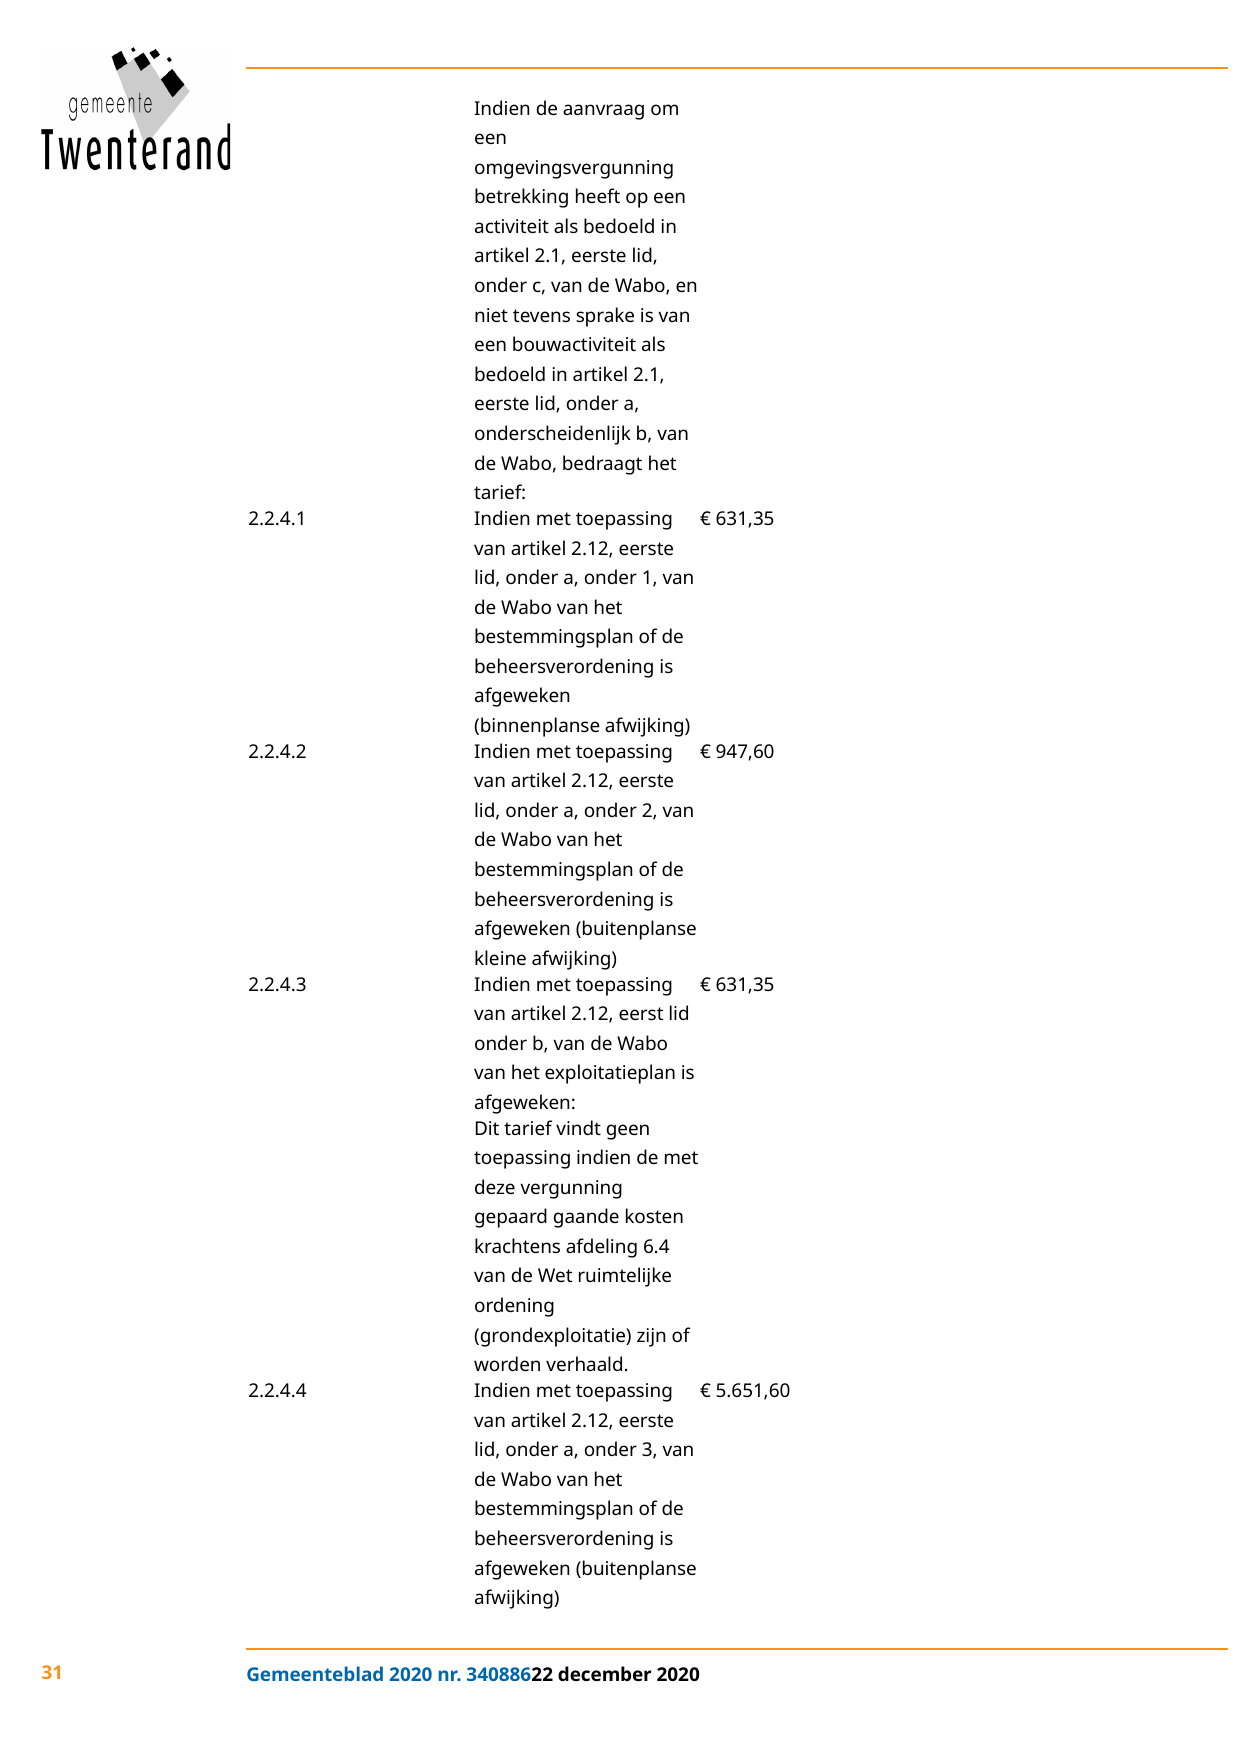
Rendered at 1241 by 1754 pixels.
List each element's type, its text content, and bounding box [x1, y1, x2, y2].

table_cell [248, 95, 474, 505]
table_cell 2.2.4.1 [248, 505, 474, 738]
picture [41, 47, 231, 172]
table_cell € 631,35 [700, 971, 1152, 1115]
table_cell 2.2.4.4 [248, 1377, 474, 1610]
table_cell € 631,35 [700, 505, 1152, 738]
table_cell Indien met toepassing van artikel 2.12, eerste lid, onder a, onder 2, van de Wabo van het bestemmingsplan of de beheersverordening is afgeweken (buitenplanse kleine afwijking) [474, 738, 700, 971]
table_cell Indien met toepassing van artikel 2.12, eerste lid, onder a, onder 1, van de Wabo van het bestemmingsplan of de beheersverordening is afgeweken (binnenplanse afwijking) [474, 505, 700, 738]
table_cell Indien de aanvraag om een omgevingsvergunning betrekking heeft op een activiteit als bedoeld in artikel 2.1, eerste lid, onder c, van de Wabo, en niet tevens sprake is van een bouwactiviteit als bedoeld in artikel 2.1, eerste lid, onder a, onderscheidenlijk b, van de Wabo, bedraagt het tarief: [474, 95, 700, 505]
table_cell Dit tarief vindt geen toepassing indien de met deze vergunning gepaard gaande kosten krachtens afdeling 6.4 van de Wet ruimtelijke ordening (grondexploitatie) zijn of worden verhaald. [474, 1115, 700, 1377]
table_cell € 5.651,60 [700, 1377, 1152, 1610]
table_cell 2.2.4.3 [248, 971, 474, 1377]
table_cell € 947,60 [700, 738, 1152, 971]
table_cell Indien met toepassing van artikel 2.12, eerste lid, onder a, onder 3, van de Wabo van het bestemmingsplan of de beheersverordening is afgeweken (buitenplanse afwijking) [474, 1377, 700, 1610]
table_cell [700, 95, 1152, 505]
table_cell 2.2.4.2 [248, 738, 474, 971]
table_cell [700, 1115, 1152, 1377]
table_cell Indien met toepassing van artikel 2.12, eerst lid onder b, van de Wabo van het exploitatieplan is afgeweken: [474, 971, 700, 1115]
